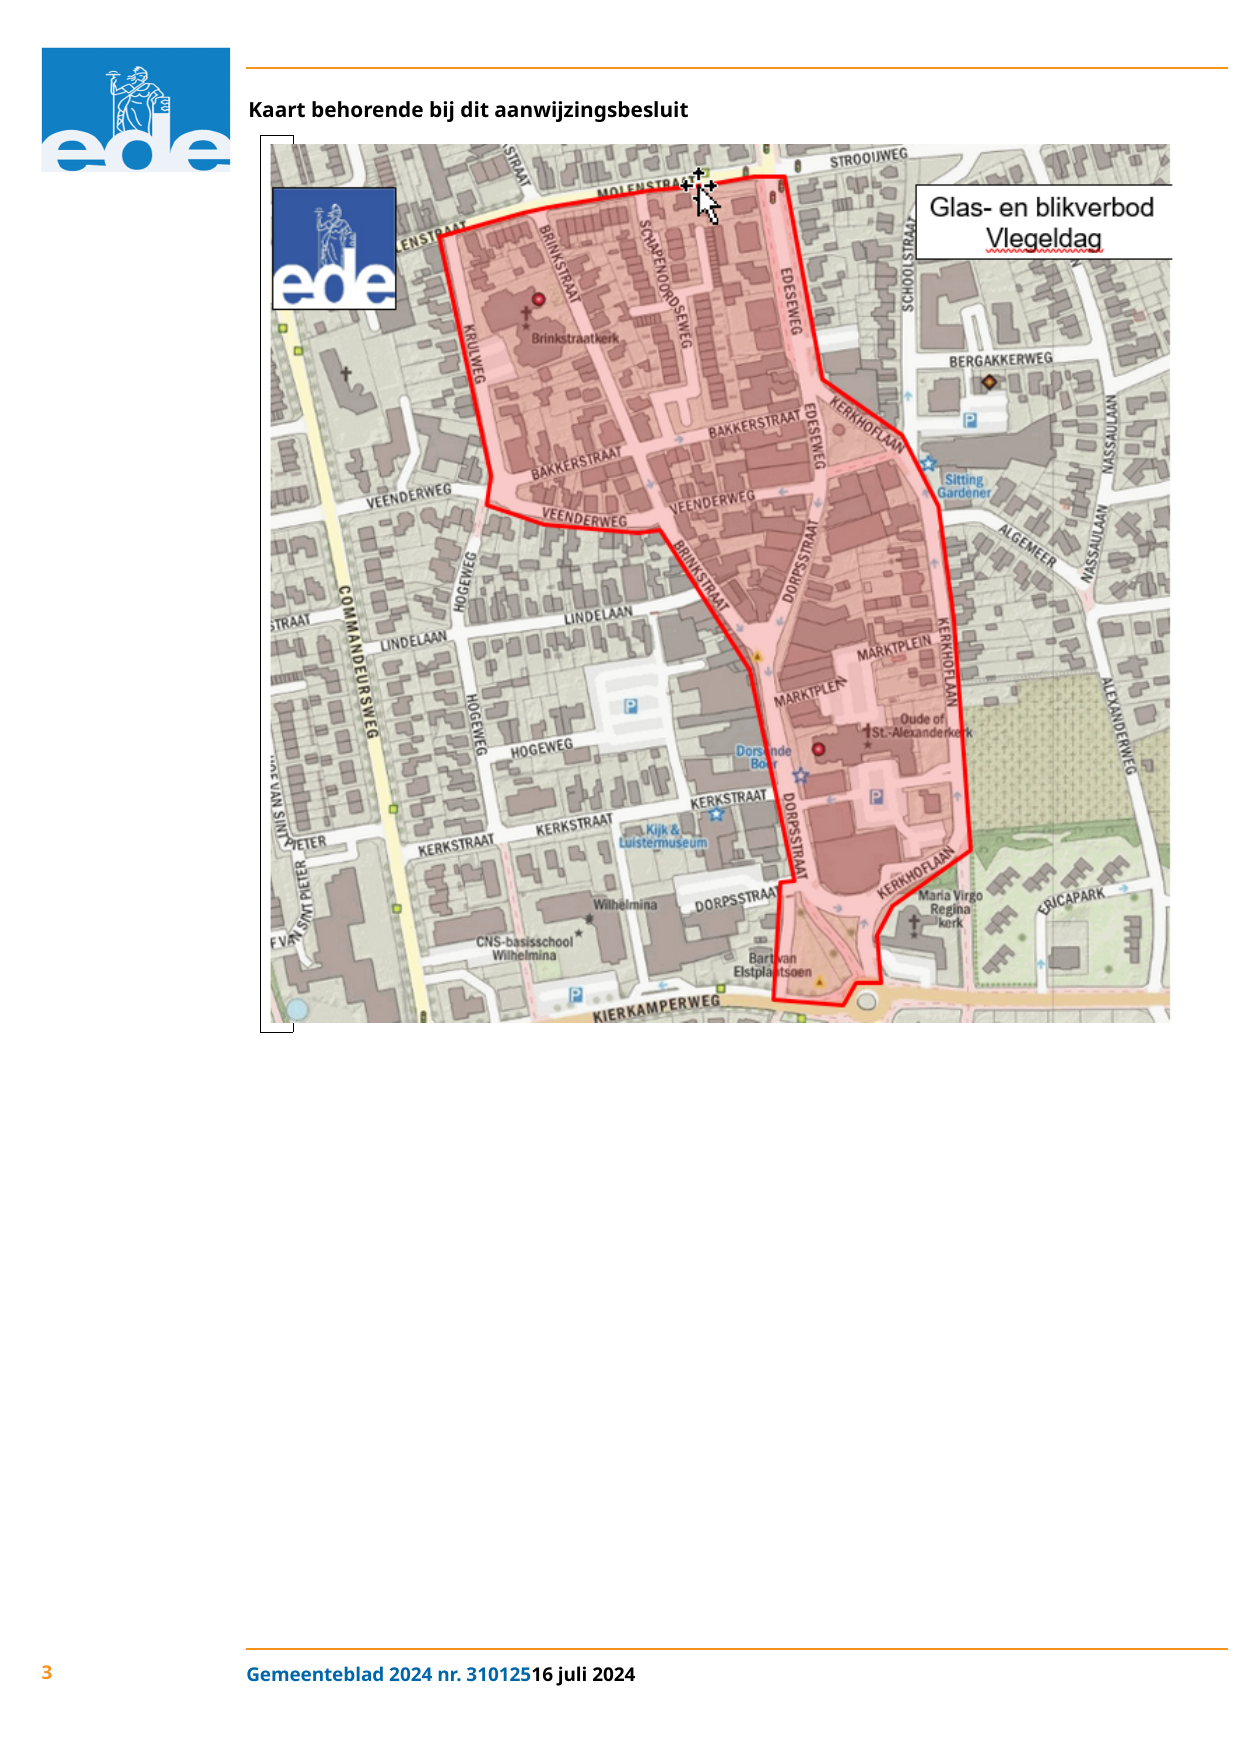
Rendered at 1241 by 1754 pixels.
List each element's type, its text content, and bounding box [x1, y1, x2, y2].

picture [41, 47, 231, 172]
picture [268, 144, 1173, 1023]
text Kaart behorende bij dit aanwijzingsbesluit [248, 95, 1152, 123]
